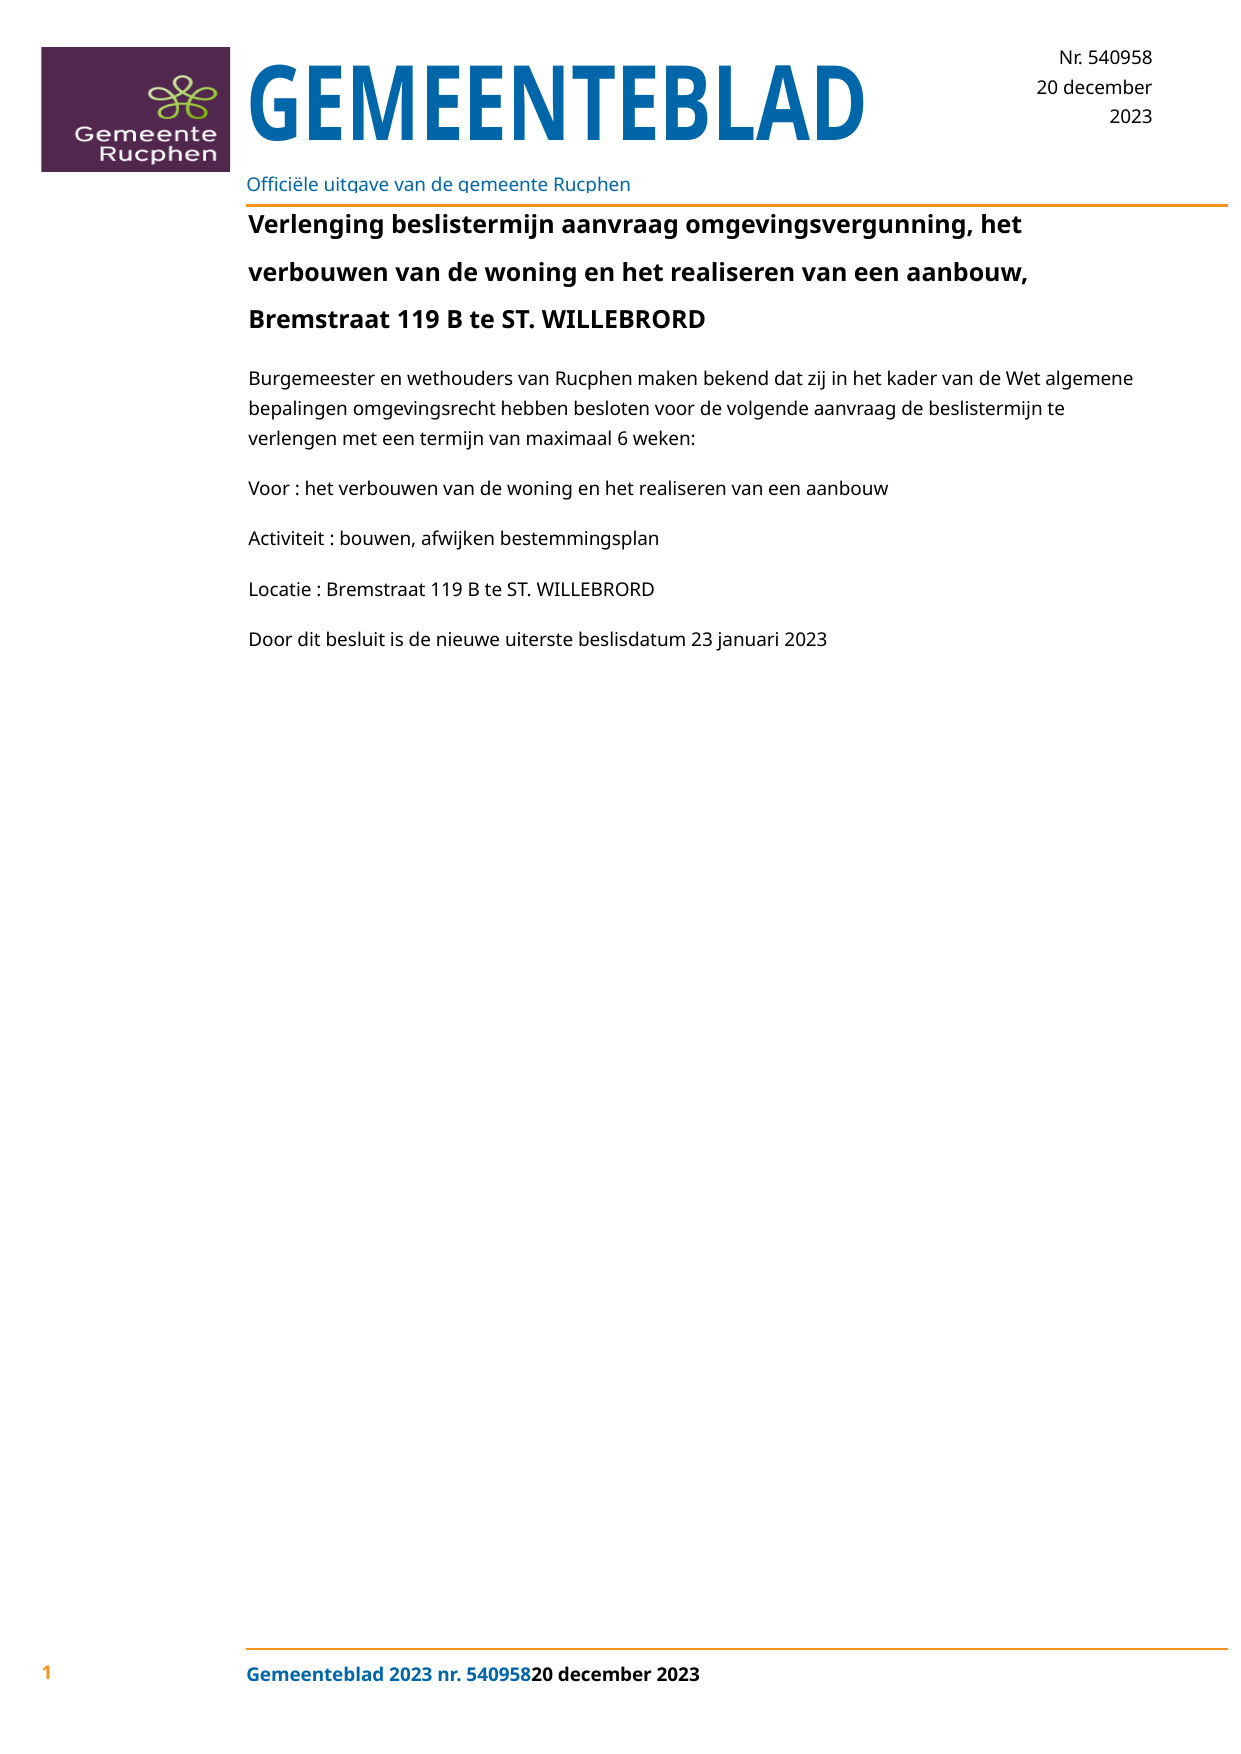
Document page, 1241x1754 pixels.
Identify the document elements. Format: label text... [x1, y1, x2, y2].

text Locatie : Bremstraat 119 B te ST. WILLEBRORD [248, 576, 1152, 602]
text Verlenging beslistermijn aanvraag omgevingsvergunning, het verbouwen van de woning en het realiseren van een aanbouw, Bremstraat 119 B te ST. WILLEBRORD [248, 207, 1152, 336]
text Door dit besluit is de nieuwe uiterste beslisdatum 23 januari 2023 [248, 626, 1152, 652]
picture [41, 47, 231, 172]
text Activiteit : bouwen, afwijken bestemmingsplan [248, 526, 1152, 551]
text Burgemeester en wethouders van Rucphen maken bekend dat zij in het kader van de Wet algemene bepalingen omgevingsrecht hebben besloten voor de volgende aanvraag de beslistermijn te verlengen met een termijn van maximaal 6 weken: [248, 366, 1152, 450]
text Voor : het verbouwen van de woning en het realiseren van een aanbouw [248, 475, 1152, 501]
